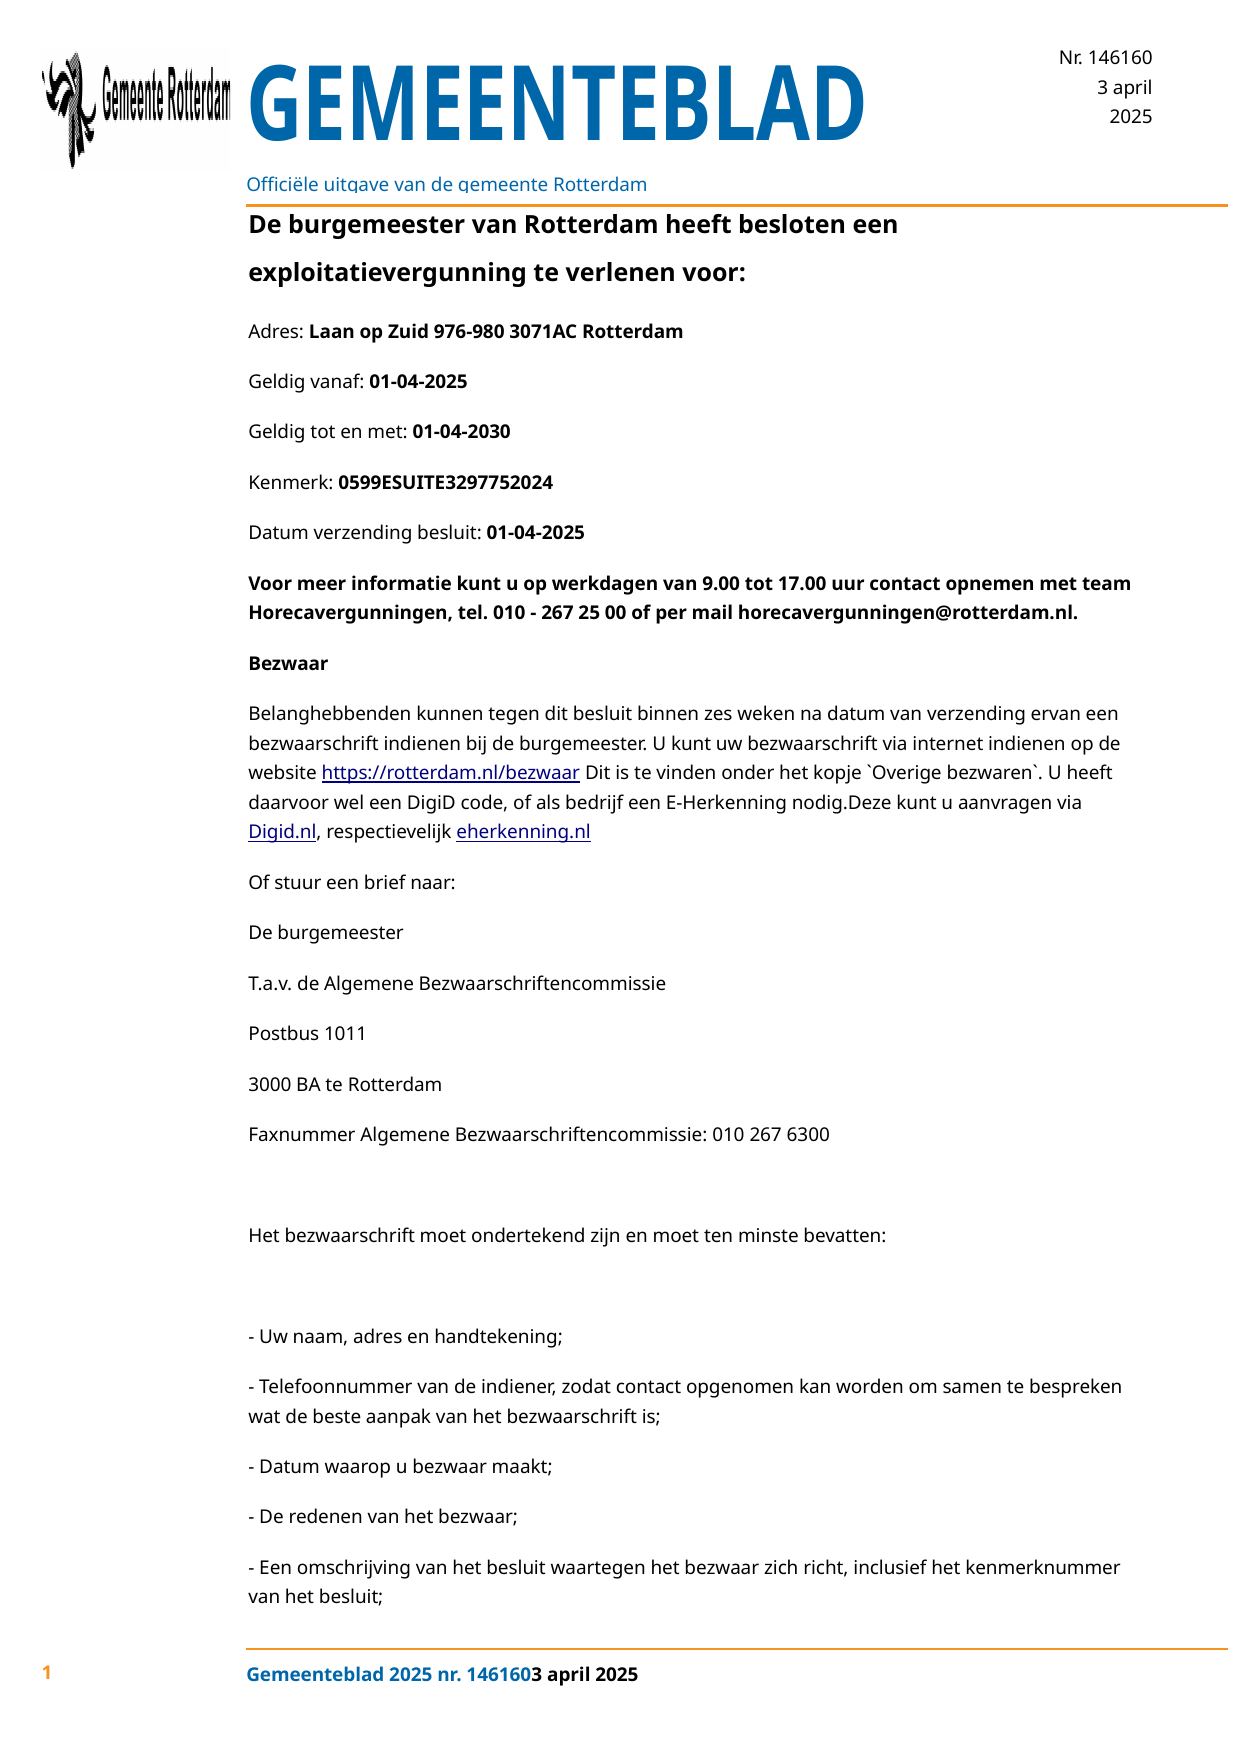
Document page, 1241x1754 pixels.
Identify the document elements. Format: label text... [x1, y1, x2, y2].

text Kenmerk: 0599ESUITE3297752024 [248, 469, 1152, 495]
text De burgemeester [248, 919, 1152, 945]
text 3000 BA te Rotterdam [248, 1071, 1152, 1097]
text Geldig tot en met: 01-04-2030 [248, 419, 1152, 444]
text Geldig vanaf: 01-04-2025 [248, 368, 1152, 394]
picture [41, 47, 231, 172]
text Postbus 1011 [248, 1020, 1152, 1046]
text Voor meer informatie kunt u op werkdagen van 9.00 tot 17.00 uur contact opnemen met team Horecavergunningen, tel. 010 - 267 25 00 of per mail horecavergunningen@rotterdam.nl. [248, 570, 1152, 625]
text Het bezwaarschrift moet ondertekend zijn en moet ten minste bevatten: [248, 1222, 1152, 1248]
text - Een omschrijving van het besluit waartegen het bezwaar zich richt, inclusief het kenmerknummer van het besluit; [248, 1554, 1152, 1609]
text De burgemeester van Rotterdam heeft besloten een exploitatievergunning te verlenen voor: [248, 207, 1152, 288]
text - Telefoonnummer van de indiener, zodat contact opgenomen kan worden om samen te bespreken wat de beste aanpak van het bezwaarschrift is; [248, 1373, 1152, 1429]
text Adres: Laan op Zuid 976-980 3071AC Rotterdam [248, 318, 1152, 344]
text - Uw naam, adres en handtekening; [248, 1323, 1152, 1349]
text T.a.v. de Algemene Bezwaarschriftencommissie [248, 970, 1152, 996]
text - Datum waarop u bezwaar maakt; [248, 1453, 1152, 1479]
text Of stuur een brief naar: [248, 869, 1152, 895]
text Faxnummer Algemene Bezwaarschriftencommissie: 010 267 6300 [248, 1121, 1152, 1147]
text - De redenen van het bezwaar; [248, 1504, 1152, 1529]
text Belanghebbenden kunnen tegen dit besluit binnen zes weken na datum van verzending ervan een bezwaarschrift indienen bij de burgemeester. U kunt uw bezwaarschrift via internet indienen op de website https://rotterdam.nl/bezwaar Dit is te vinden onder het kopje `Overige bezwaren`. U heeft daarvoor wel een DigiD code, of als bedrijf een E-Herkenning nodig.Deze kunt u aanvragen via Digid.nl, respectievelijk eherkenning.nl [248, 700, 1152, 844]
text Datum verzending besluit: 01-04-2025 [248, 519, 1152, 545]
text Bezwaar [248, 650, 1152, 676]
